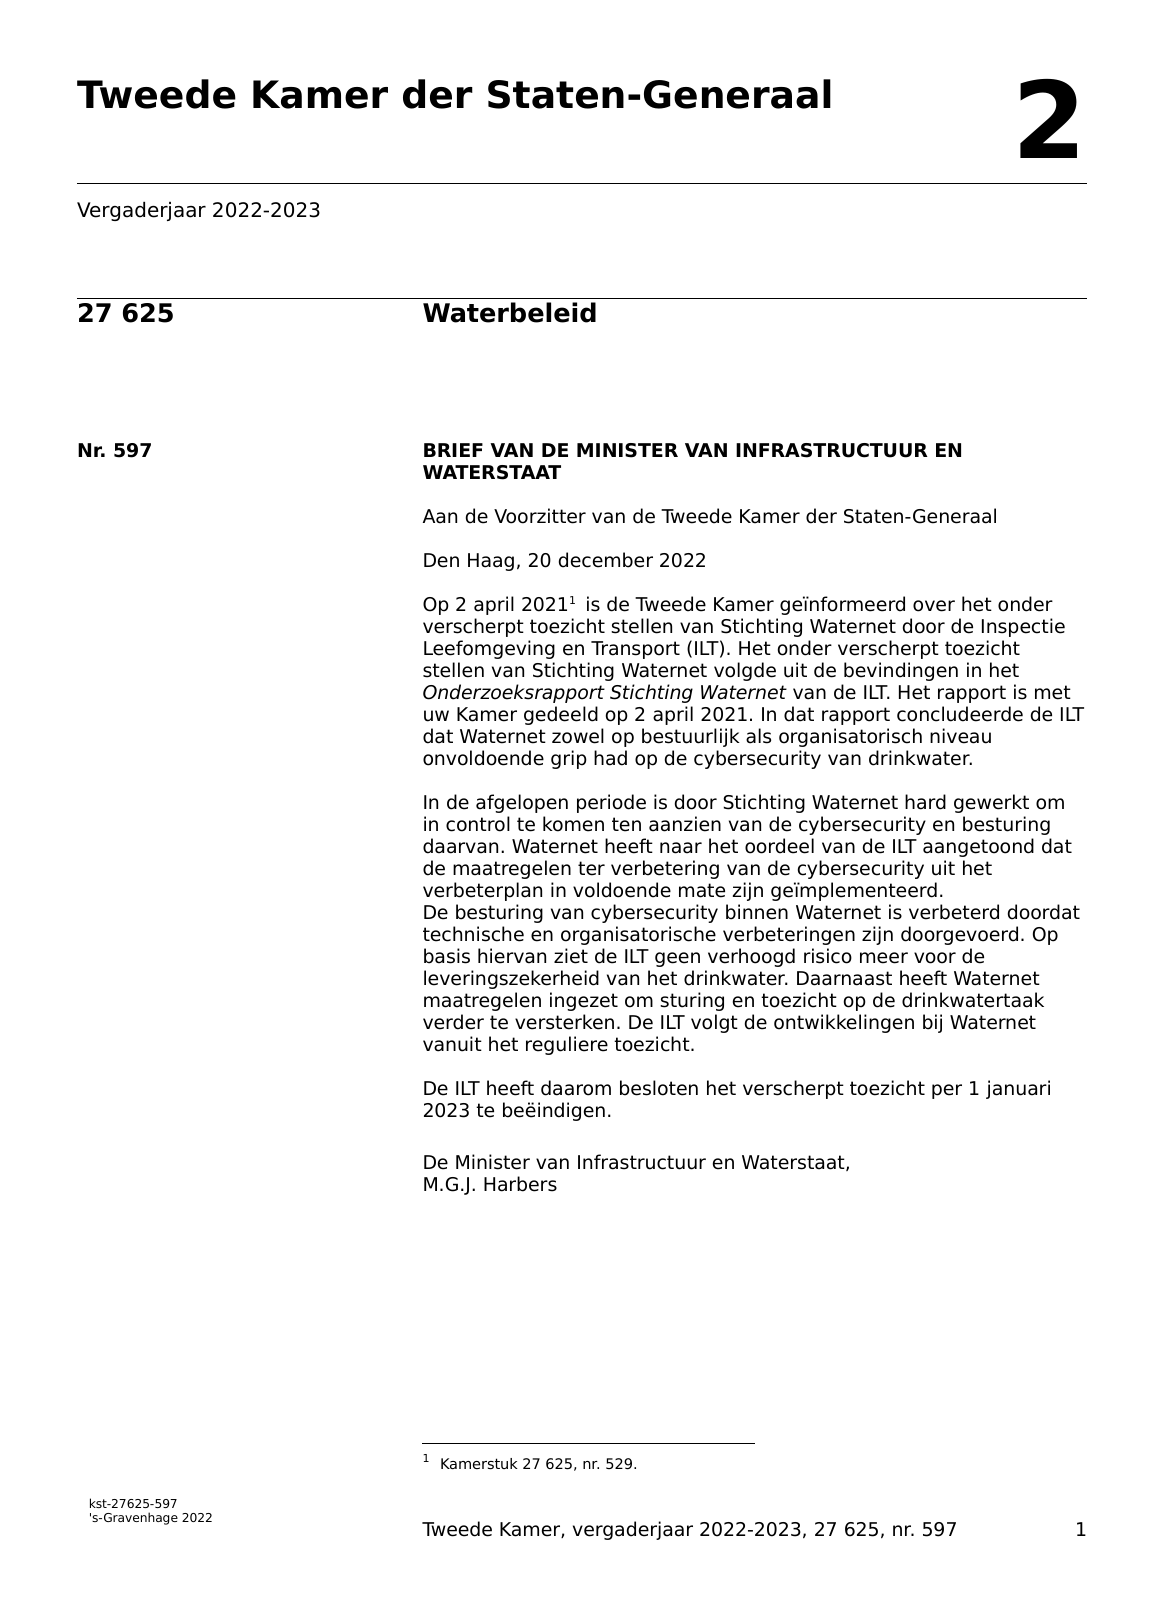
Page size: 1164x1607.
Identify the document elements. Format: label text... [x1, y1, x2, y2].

text De ILT heeft daarom besloten het verscherpt toezicht per 1 januari 2023 te beëindigen. [422, 1078, 1087, 1122]
text kst-27625-597 [88, 1497, 323, 1511]
text Kamerstuk 27 625, nr. 529. [422, 1452, 1087, 1474]
text De besturing van cybersecurity binnen Waternet is verbeterd doordat technische en organisatorische verbeteringen zijn doorgevoerd. Op basis hiervan ziet de ILT geen verhoogd risico meer voor de leveringszekerheid van het drinkwater. Daarnaast heeft Waternet maatregelen ingezet om sturing en toezicht op de drinkwatertaak verder te versterken. De ILT volgt de ontwikkelingen bij Waternet vanuit het reguliere toezicht. [422, 902, 1087, 1056]
text Aan de Voorzitter van de Tweede Kamer der Staten-Generaal [422, 506, 1087, 528]
text Den Haag, 20 december 2022 [422, 550, 1087, 572]
text In de afgelopen periode is door Stichting Waternet hard gewerkt om in control te komen ten aanzien van de cybersecurity en besturing daarvan. Waternet heeft naar het oordeel van de ILT aangetoond dat de maatregelen ter verbetering van de cybersecurity uit het verbeterplan in voldoende mate zijn geïmplementeerd. [422, 792, 1087, 902]
text Op 2 april 2021 is de Tweede Kamer geïnformeerd over het onder verscherpt toezicht stellen van Stichting Waternet door de Inspectie Leefomgeving en Transport (ILT). Het onder verscherpt toezicht stellen van Stichting Waternet volgde uit de bevindingen in het Onderzoeksrapport Stichting Waternet van de ILT. Het rapport is met uw Kamer gedeeld op 2 april 2021. In dat rapport concludeerde de ILT dat Waternet zowel op bestuurlijk als organisatorisch niveau onvoldoende grip had op de cybersecurity van drinkwater. [422, 594, 1087, 770]
text De Minister van Infrastructuur en Waterstaat, M.G.J. Harbers [422, 1152, 1087, 1196]
subtitle Nr. 597 BRIEF VAN DE MINISTER VAN INFRASTRUCTUUR EN WATERSTAAT [77, 440, 1087, 484]
table_header 2 [886, 59, 1087, 183]
table_header Tweede Kamer der Staten-Generaal [77, 59, 886, 183]
text 's-Gravenhage 2022 [88, 1511, 323, 1525]
table_cell Vergaderjaar 2022-2023 [77, 184, 1087, 298]
subtitle 27 625 Waterbeleid [77, 299, 1087, 329]
